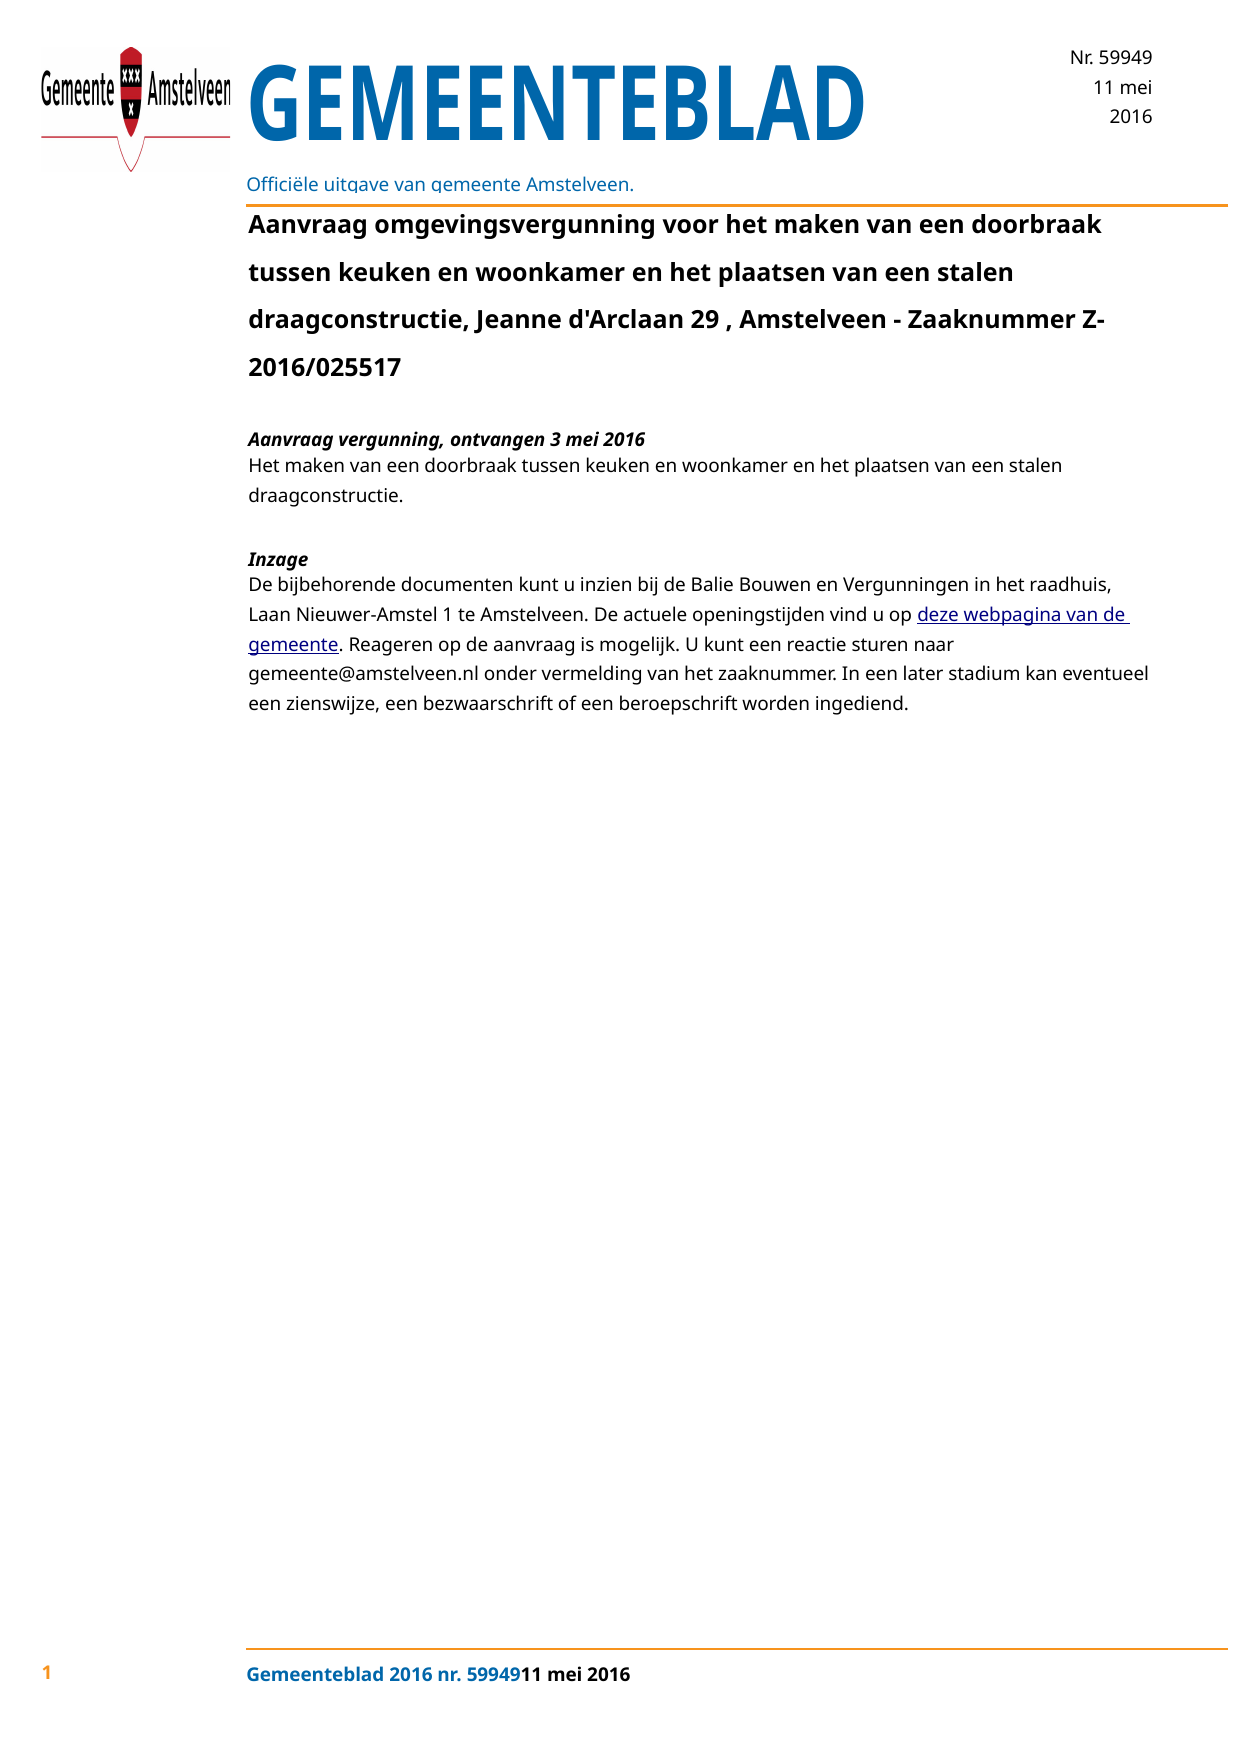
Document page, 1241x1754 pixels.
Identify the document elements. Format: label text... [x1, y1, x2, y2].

text Het maken van een doorbraak tussen keuken en woonkamer en het plaatsen van een stalen draagconstructie. [248, 452, 1152, 508]
text Inzage [248, 546, 1152, 572]
text De bijbehorende documenten kunt u inzien bij de Balie Bouwen en Vergunningen in het raadhuis, Laan Nieuwer-Amstel 1 te Amstelveen. De actuele openingstijden vind u op deze webpagina van de gemeente. Reageren op de aanvraag is mogelijk. U kunt een reactie sturen naar gemeente@amstelveen.nl onder vermelding van het zaaknummer. In een later stadium kan eventueel een zienswijze, een bezwaarschrift of een beroepschrift worden ingediend. [248, 572, 1152, 716]
text Aanvraag vergunning, ontvangen 3 mei 2016 [248, 427, 1152, 452]
picture [41, 47, 231, 172]
text Aanvraag omgevingsvergunning voor het maken van een doorbraak tussen keuken en woonkamer en het plaatsen van een stalen draagconstructie, Jeanne d'Arclaan 29 , Amstelveen - Zaaknummer Z-2016/025517 [248, 207, 1152, 384]
